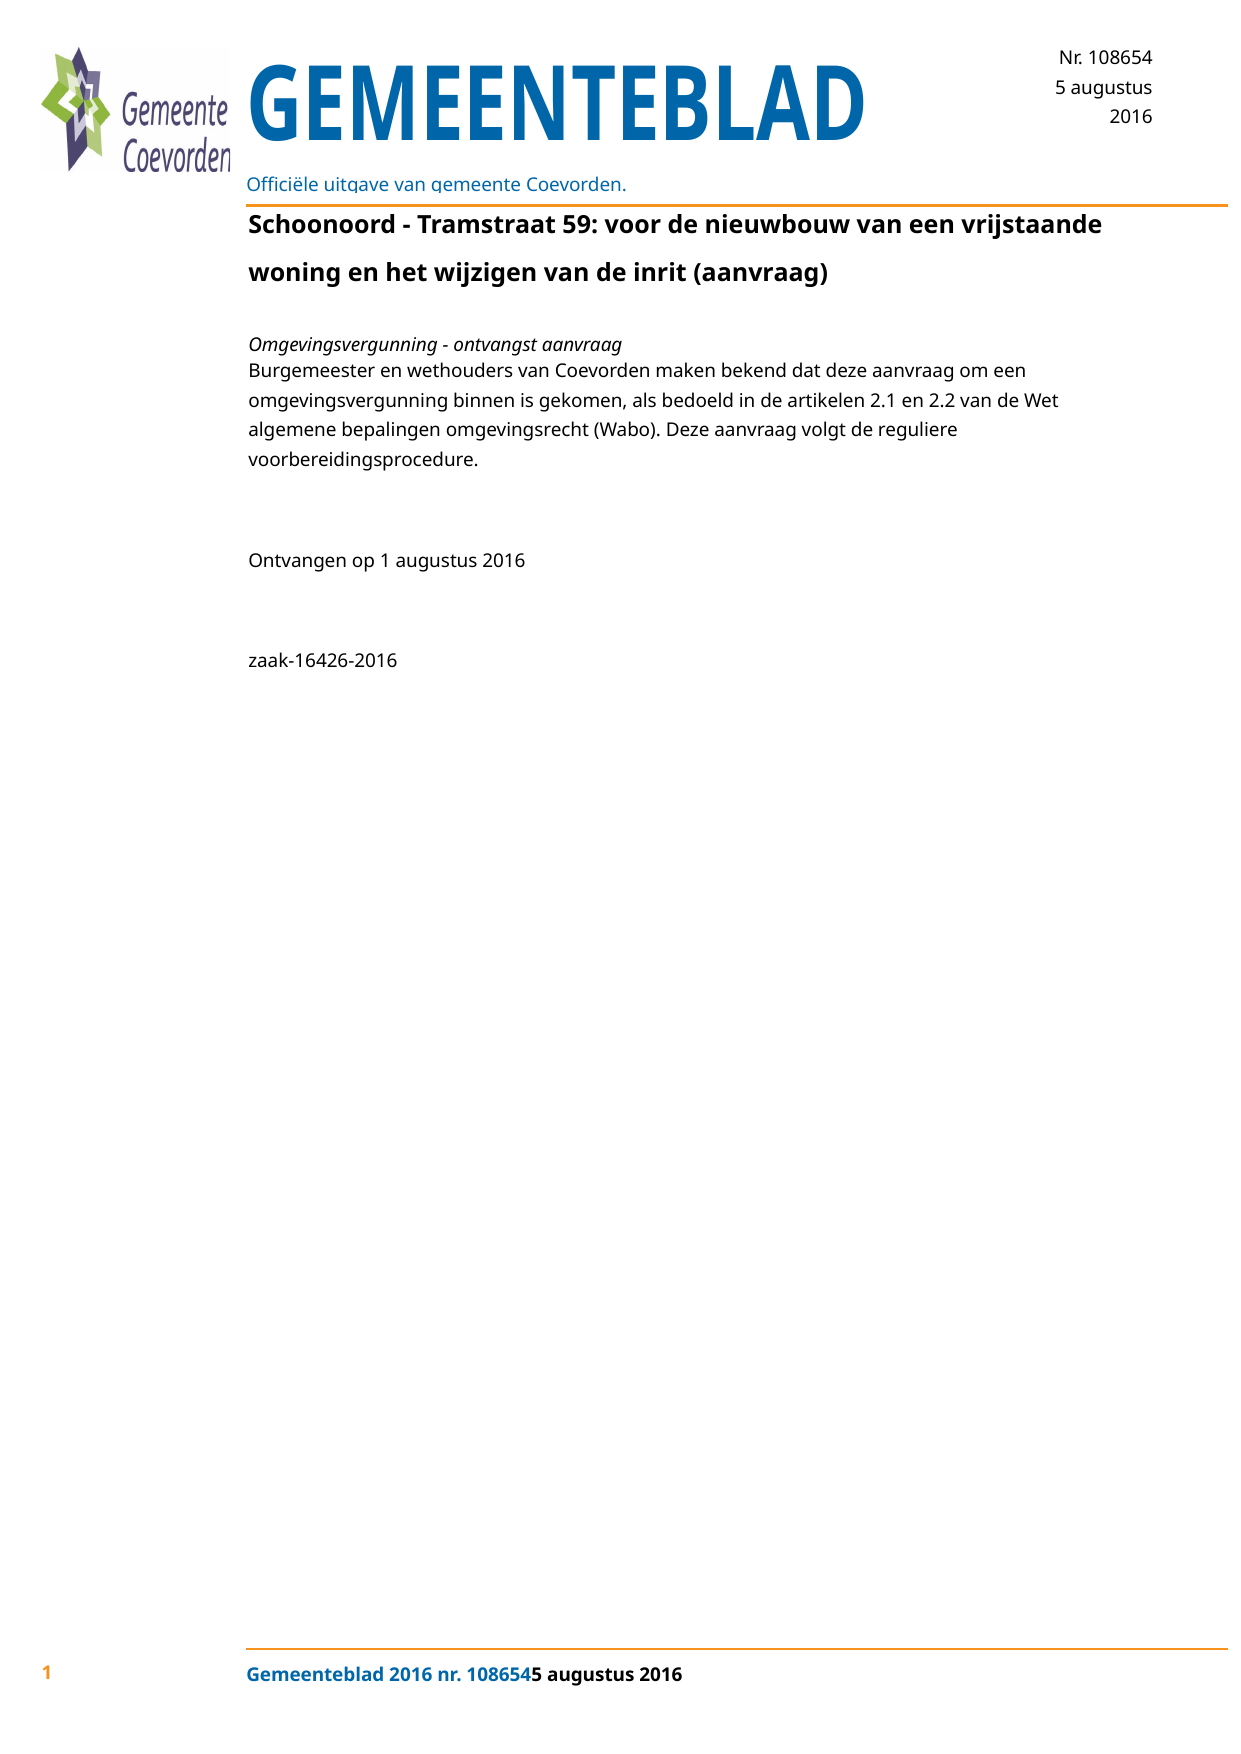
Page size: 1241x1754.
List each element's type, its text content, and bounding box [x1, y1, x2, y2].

picture [41, 47, 231, 172]
text Ontvangen op 1 augustus 2016 [248, 547, 1152, 572]
text Schoonoord - Tramstraat 59: voor de nieuwbouw van een vrijstaande woning en het wijzigen van de inrit (aanvraag) [248, 207, 1152, 288]
text Burgemeester en wethouders van Coevorden maken bekend dat deze aanvraag om een omgevingsvergunning binnen is gekomen, als bedoeld in de artikelen 2.1 en 2.2 van de Wet algemene bepalingen omgevingsrecht (Wabo). Deze aanvraag volgt de reguliere voorbereidingsprocedure. [248, 357, 1152, 472]
text Omgevingsvergunning - ontvangst aanvraag [248, 331, 1152, 357]
text zaak-16426-2016 [248, 648, 1152, 673]
